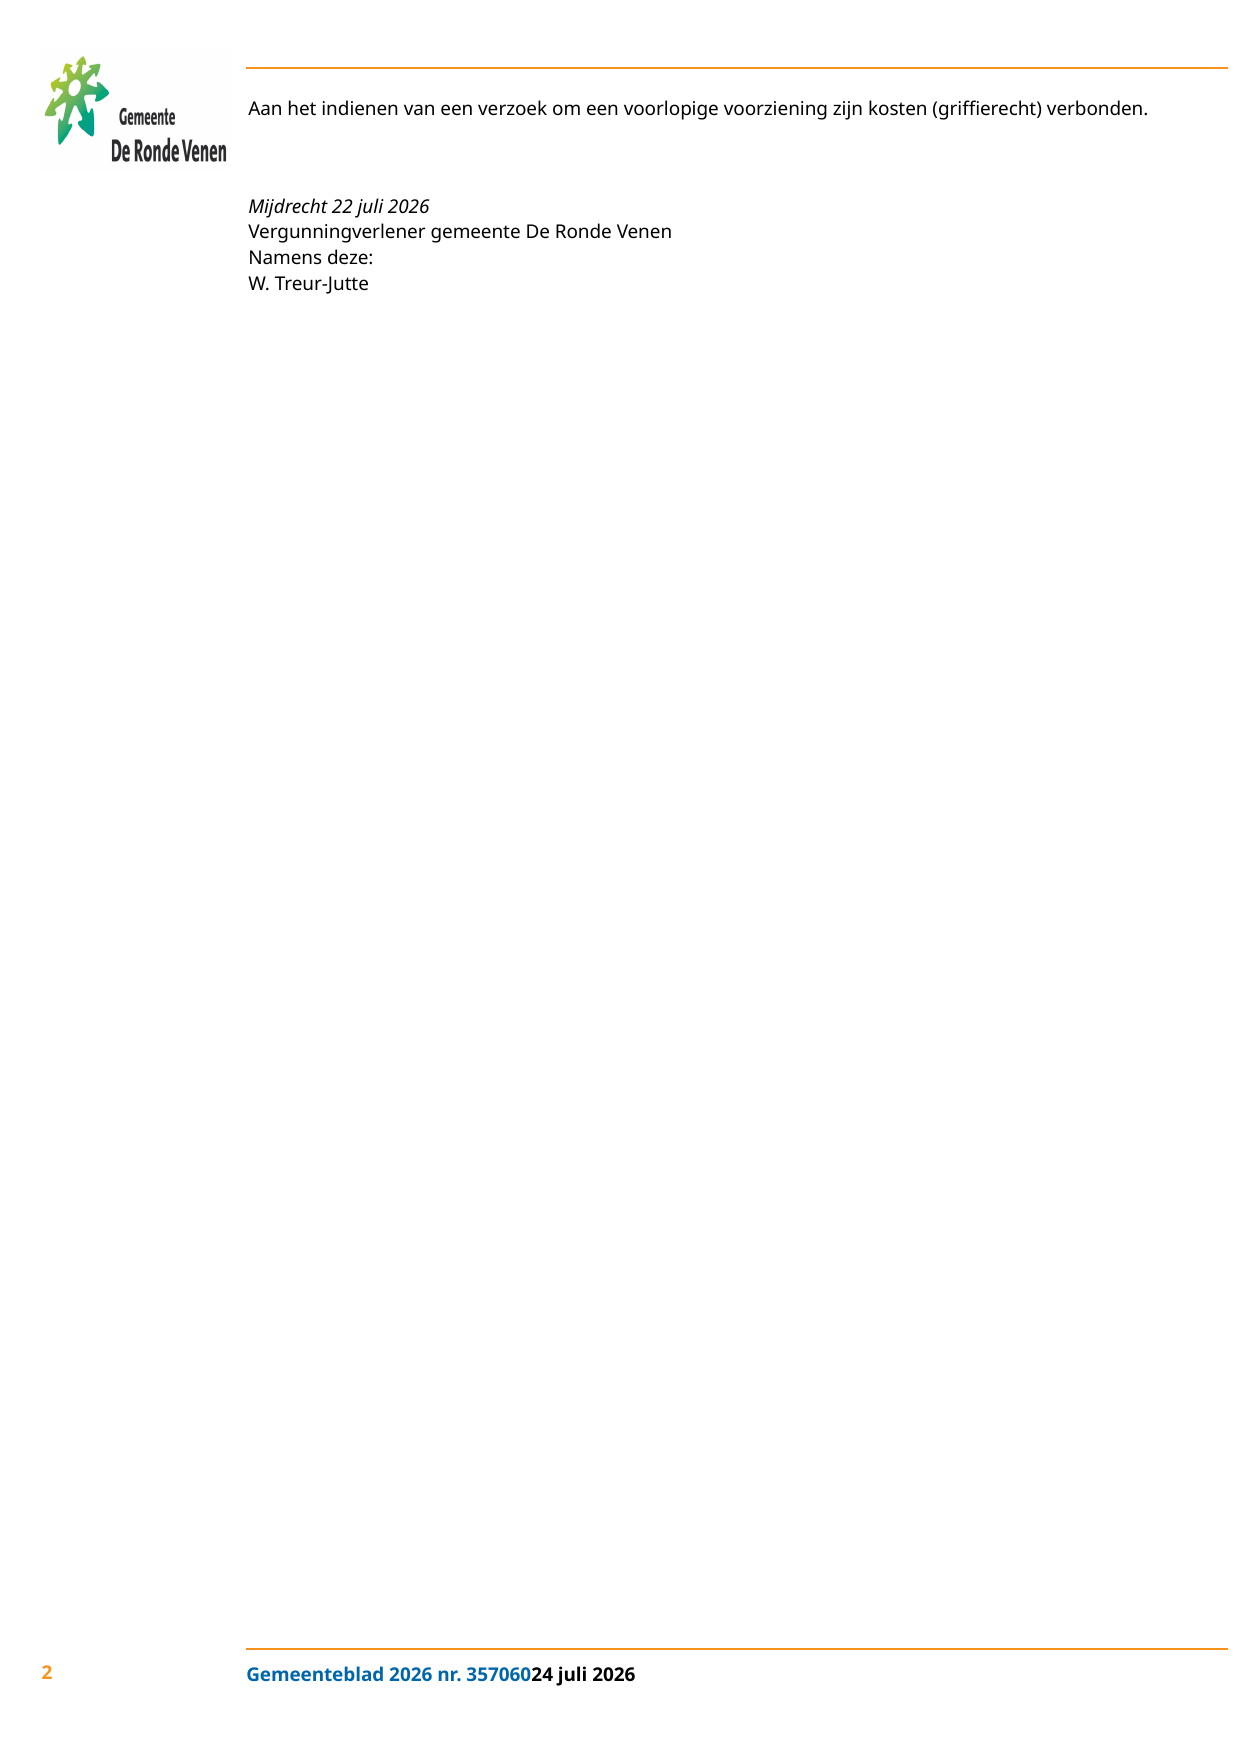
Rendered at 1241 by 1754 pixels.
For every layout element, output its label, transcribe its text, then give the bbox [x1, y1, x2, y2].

text Mijdrecht 22 juli 2026 [248, 193, 1152, 219]
text Vergunningverlener gemeente De Ronde Venen [248, 219, 1152, 244]
text Aan het indienen van een verzoek om een voorlopige voorziening zijn kosten (griffierecht) verbonden. [248, 95, 1152, 121]
text Namens deze: [248, 244, 1152, 270]
picture [41, 47, 231, 172]
text W. Treur-Jutte [248, 270, 1152, 296]
